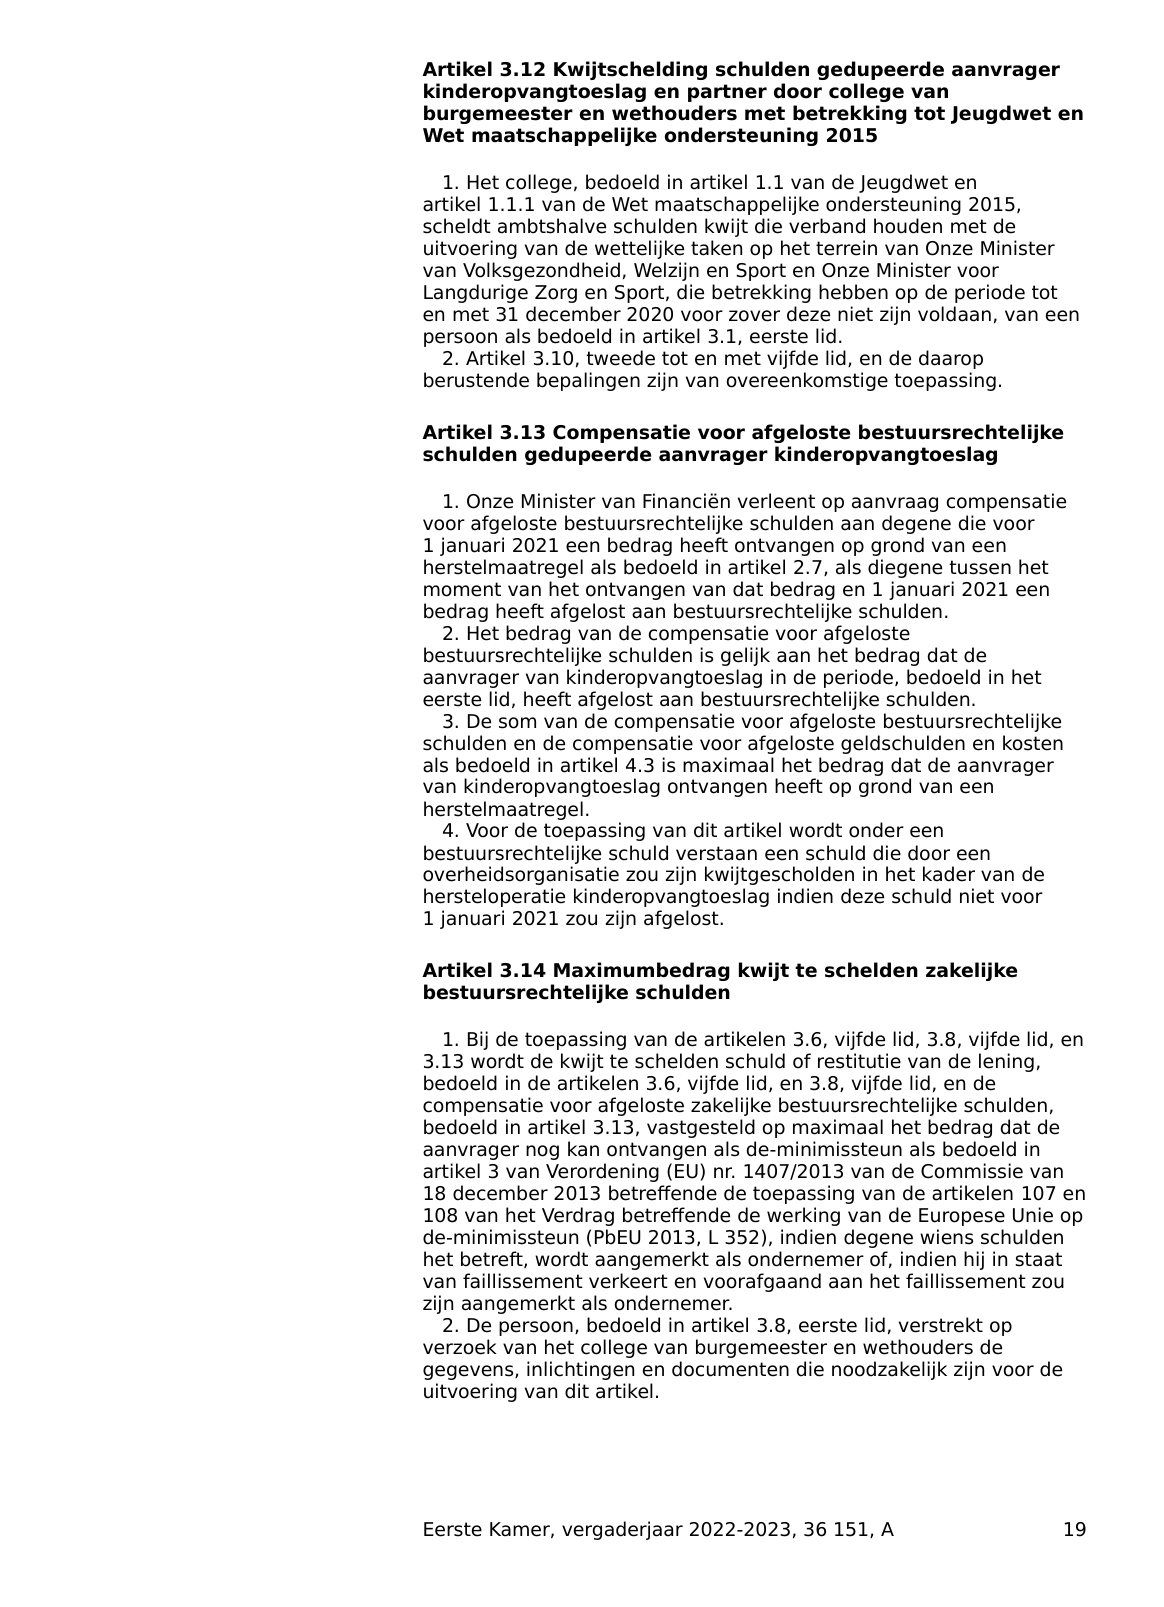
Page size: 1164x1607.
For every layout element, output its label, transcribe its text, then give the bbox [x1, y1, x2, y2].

text 1. Bij de toepassing van de artikelen 3.6, vijfde lid, 3.8, vijfde lid, en 3.13 wordt de kwijt te schelden schuld of restitutie van de lening, bedoeld in de artikelen 3.6, vijfde lid, en 3.8, vijfde lid, en de compensatie voor afgeloste zakelijke bestuursrechtelijke schulden, bedoeld in artikel 3.13, vastgesteld op maximaal het bedrag dat de aanvrager nog kan ontvangen als de-minimissteun als bedoeld in artikel 3 van Verordening (EU) nr. 1407/2013 van de Commissie van 18 december 2013 betreffende de toepassing van de artikelen 107 en 108 van het Verdrag betreffende de werking van de Europese Unie op de-minimissteun (PbEU 2013, L 352), indien degene wiens schulden het betreft, wordt aangemerkt als ondernemer of, indien hij in staat van faillissement verkeert en voorafgaand aan het faillissement zou zijn aangemerkt als ondernemer. [422, 1029, 1087, 1315]
subtitle Artikel 3.13 Compensatie voor afgeloste bestuursrechtelijke schulden gedupeerde aanvrager kinderopvangtoeslag [422, 422, 1087, 466]
text 4. Voor de toepassing van dit artikel wordt onder een bestuursrechtelijke schuld verstaan een schuld die door een overheidsorganisatie zou zijn kwijtgescholden in het kader van de hersteloperatie kinderopvangtoeslag indien deze schuld niet voor 1 januari 2021 zou zijn afgelost. [422, 820, 1087, 930]
text 1. Onze Minister van Financiën verleent op aanvraag compensatie voor afgeloste bestuursrechtelijke schulden aan degene die voor 1 januari 2021 een bedrag heeft ontvangen op grond van een herstelmaatregel als bedoeld in artikel 2.7, als diegene tussen het moment van het ontvangen van dat bedrag en 1 januari 2021 een bedrag heeft afgelost aan bestuursrechtelijke schulden. [422, 491, 1087, 623]
text 2. De persoon, bedoeld in artikel 3.8, eerste lid, verstrekt op verzoek van het college van burgemeester en wethouders de gegevens, inlichtingen en documenten die noodzakelijk zijn voor de uitvoering van dit artikel. [422, 1315, 1087, 1403]
subtitle Artikel 3.12 Kwijtschelding schulden gedupeerde aanvrager kinderopvangtoeslag en partner door college van burgemeester en wethouders met betrekking tot Jeugdwet en Wet maatschappelijke ondersteuning 2015 [422, 59, 1087, 147]
text 2. Het bedrag van de compensatie voor afgeloste bestuursrechtelijke schulden is gelijk aan het bedrag dat de aanvrager van kinderopvangtoeslag in de periode, bedoeld in het eerste lid, heeft afgelost aan bestuursrechtelijke schulden. [422, 623, 1087, 711]
subtitle Artikel 3.14 Maximumbedrag kwijt te schelden zakelijke bestuursrechtelijke schulden [422, 960, 1087, 1004]
text 2. Artikel 3.10, tweede tot en met vijfde lid, en de daarop berustende bepalingen zijn van overeenkomstige toepassing. [422, 348, 1087, 392]
text 1. Het college, bedoeld in artikel 1.1 van de Jeugdwet en artikel 1.1.1 van de Wet maatschappelijke ondersteuning 2015, scheldt ambtshalve schulden kwijt die verband houden met de uitvoering van de wettelijke taken op het terrein van Onze Minister van Volksgezondheid, Welzijn en Sport en Onze Minister voor Langdurige Zorg en Sport, die betrekking hebben op de periode tot en met 31 december 2020 voor zover deze niet zijn voldaan, van een persoon als bedoeld in artikel 3.1, eerste lid. [422, 172, 1087, 348]
text 3. De som van de compensatie voor afgeloste bestuursrechtelijke schulden en de compensatie voor afgeloste geldschulden en kosten als bedoeld in artikel 4.3 is maximaal het bedrag dat de aanvrager van kinderopvangtoeslag ontvangen heeft op grond van een herstelmaatregel. [422, 711, 1087, 820]
